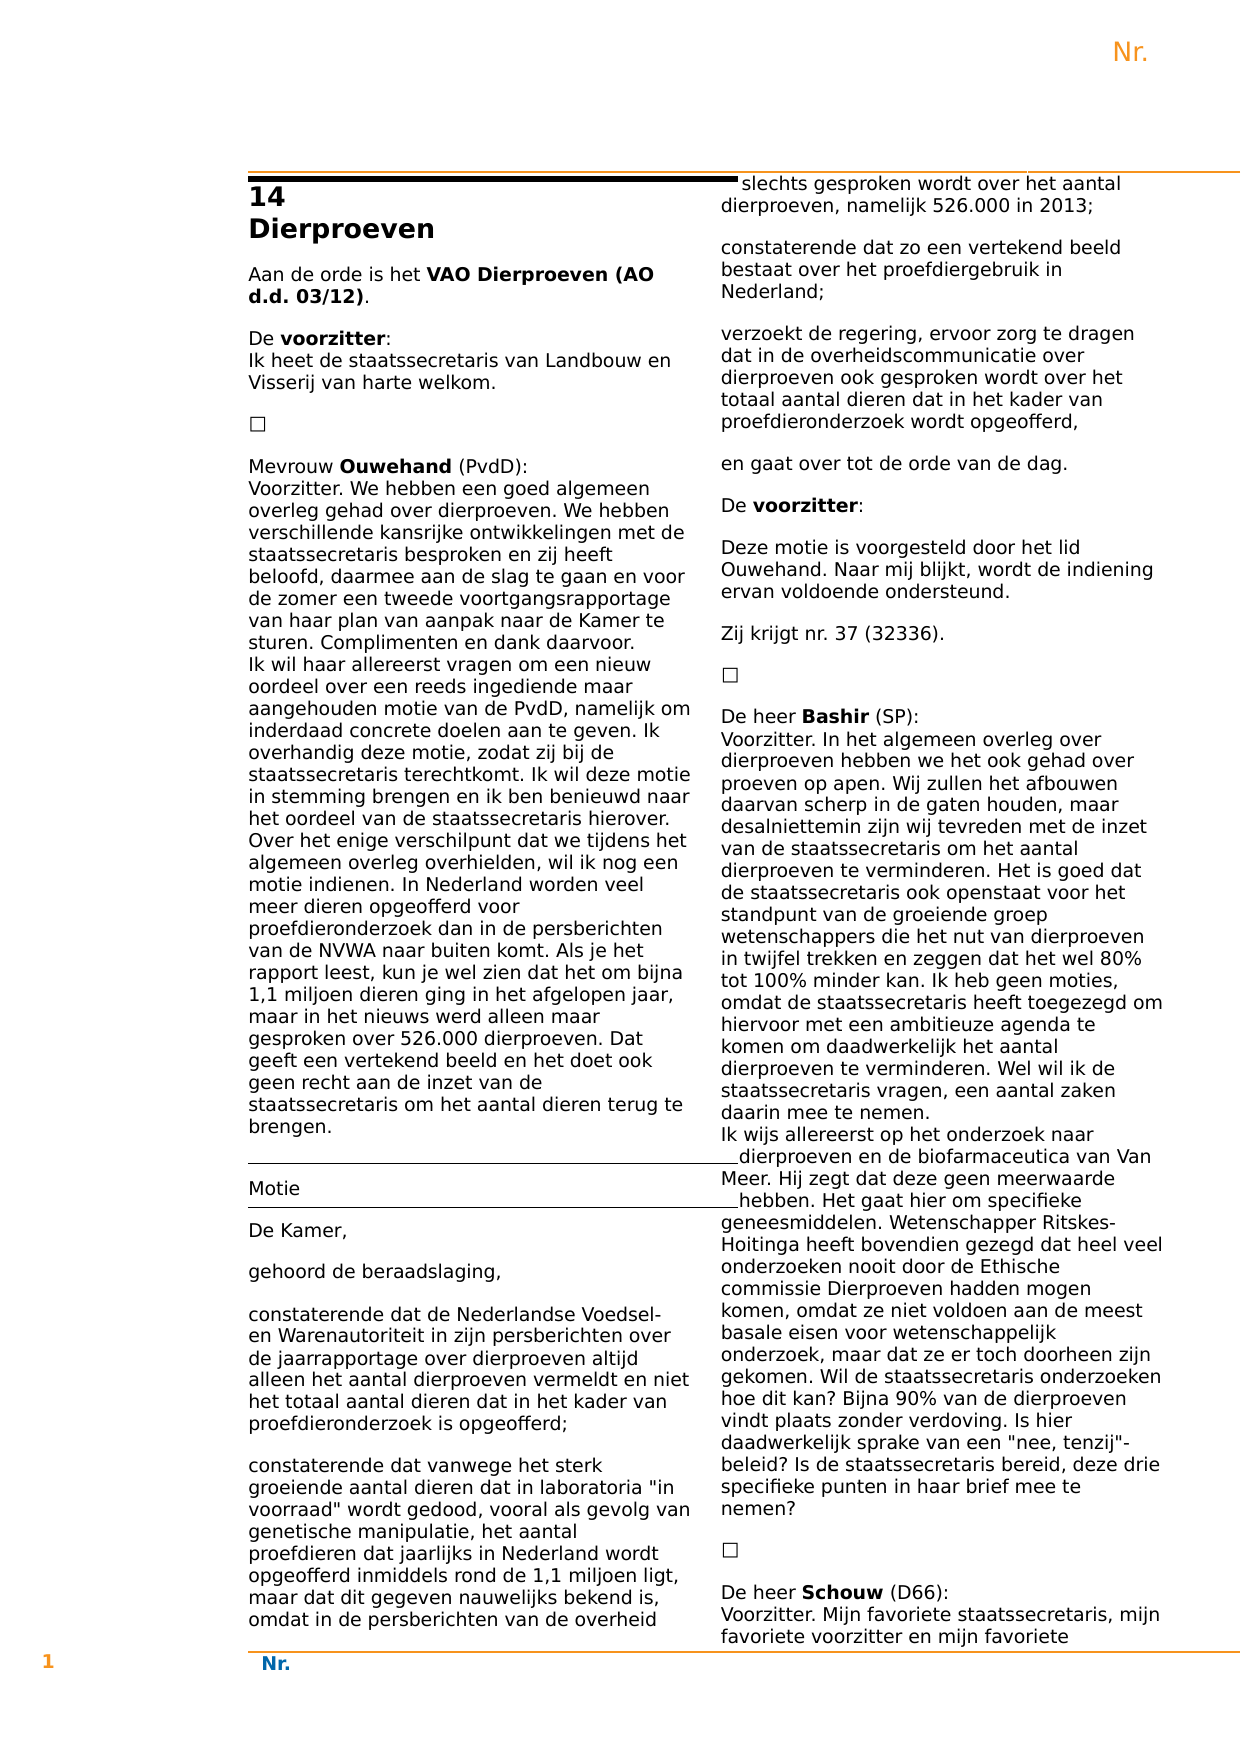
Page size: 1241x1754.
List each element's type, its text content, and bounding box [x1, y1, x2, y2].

text ⬜ [248, 414, 691, 436]
text De heer Bashir (SP): [721, 706, 1163, 728]
text Ik wil haar allereerst vragen om een nieuw oordeel over een reeds ingediende maar aangehouden motie van de PvdD, namelijk om inderdaad concrete doelen aan te geven. Ik overhandig deze motie, zodat zij bij de staatssecretaris terechtkomt. Ik wil deze motie in stemming brengen en ik ben benieuwd naar het oordeel van de staatssecretaris hierover. [248, 654, 691, 830]
text ⬜ [721, 1540, 1163, 1562]
text De Kamer, [248, 1219, 691, 1241]
text Zij krijgt nr. 37 (32336). [721, 622, 1163, 644]
text en gaat over tot de orde van de dag. [721, 453, 1163, 474]
title 14 Dierproeven [248, 182, 691, 244]
text Aan de orde is het VAO Dierproeven (AO d.d. 03/12). [248, 264, 691, 308]
text Voorzitter. Mijn favoriete staatssecretaris, mijn favoriete voorzitter en mijn favoriete [721, 1604, 1163, 1648]
text Mevrouw Ouwehand (PvdD): [248, 456, 691, 478]
text Over het enige verschilpunt dat we tijdens het algemeen overleg overhielden, wil ik nog een motie indienen. In Nederland worden veel meer dieren opgeofferd voor proefdieronderzoek dan in de persberichten van de NVWA naar buiten komt. Als je het rapport leest, kun je wel zien dat het om bijna 1,1 miljoen dieren ging in het afgelopen jaar, maar in het nieuws werd alleen maar gesproken over 526.000 dierproeven. Dat geeft een vertekend beeld en het doet ook geen recht aan de inzet van de staatssecretaris om het aantal dieren terug te brengen. [248, 830, 691, 1138]
text constaterende dat de Nederlandse Voedsel- en Warenautoriteit in zijn persberichten over de jaarrapportage over dierproeven altijd alleen het aantal dierproeven vermeldt en niet het totaal aantal dieren dat in het kader van proefdieronderzoek is opgeofferd; [248, 1303, 691, 1435]
text Ik heet de staatssecretaris van Landbouw en Visserij van harte welkom. [248, 350, 691, 394]
text ⬜ [721, 664, 1163, 686]
text verzoekt de regering, ervoor zorg te dragen dat in de overheidscommunicatie over dierproeven ook gesproken wordt over het totaal aantal dieren dat in het kader van proefdieronderzoek wordt opgeofferd, [721, 323, 1163, 433]
text Voorzitter. We hebben een goed algemeen overleg gehad over dierproeven. We hebben verschillende kansrijke ontwikkelingen met de staatssecretaris besproken en zij heeft beloofd, daarmee aan de slag te gaan en voor de zomer een tweede voortgangsrapportage van haar plan van aanpak naar de Kamer te sturen. Complimenten en dank daarvoor. [248, 478, 691, 654]
text Voorzitter. In het algemeen overleg over dierproeven hebben we het ook gehad over proeven op apen. Wij zullen het afbouwen daarvan scherp in de gaten houden, maar desalniettemin zijn wij tevreden met de inzet van de staatssecretaris om het aantal dierproeven te verminderen. Het is goed dat de staatssecretaris ook openstaat voor het standpunt van de groeiende groep wetenschappers die het nut van dierproeven in twijfel trekken en zeggen dat het wel 80% tot 100% minder kan. Ik heb geen moties, omdat de staatssecretaris heeft toegezegd om hiervoor met een ambitieuze agenda te komen om daadwerkelijk het aantal dierproeven te verminderen. Wel wil ik de staatssecretaris vragen, een aantal zaken daarin mee te nemen. [721, 728, 1163, 1124]
text constaterende dat zo een vertekend beeld bestaat over het proefdiergebruik in Nederland; [721, 237, 1163, 303]
text Deze motie is voorgesteld door het lid Ouwehand. Naar mij blijkt, wordt de indiening ervan voldoende ondersteund. [721, 537, 1163, 602]
text slechts gesproken wordt over het aantal dierproeven, namelijk 526.000 in 2013; [721, 173, 1163, 217]
text De voorzitter: [248, 328, 691, 350]
text constaterende dat vanwege het sterk groeiende aantal dieren dat in laboratoria "in voorraad" wordt gedood, vooral als gevolg van genetische manipulatie, het aantal proefdieren dat jaarlijks in Nederland wordt opgeofferd inmiddels rond de 1,1 miljoen ligt, maar dat dit gegeven nauwelijks bekend is, omdat in de persberichten van de overheid [248, 1455, 691, 1631]
text Motie [248, 1177, 691, 1199]
text De heer Schouw (D66): [721, 1582, 1163, 1604]
text De voorzitter: [721, 494, 1163, 517]
text gehoord de beraadslaging, [248, 1261, 691, 1283]
text Ik wijs allereerst op het onderzoek naar dierproeven en de biofarmaceutica van Van Meer. Hij zegt dat deze geen meerwaarde hebben. Het gaat hier om specifieke geneesmiddelen. Wetenschapper Ritskes-Hoitinga heeft bovendien gezegd dat heel veel onderzoeken nooit door de Ethische commissie Dierproeven hadden mogen komen, omdat ze niet voldoen aan de meest basale eisen voor wetenschappelijk onderzoek, maar dat ze er toch doorheen zijn gekomen. Wil de staatssecretaris onderzoeken hoe dit kan? Bijna 90% van de dierproeven vindt plaats zonder verdoving. Is hier daadwerkelijk sprake van een "nee, tenzij"-beleid? Is de staatssecretaris bereid, deze drie specifieke punten in haar brief mee te nemen? [721, 1124, 1163, 1520]
